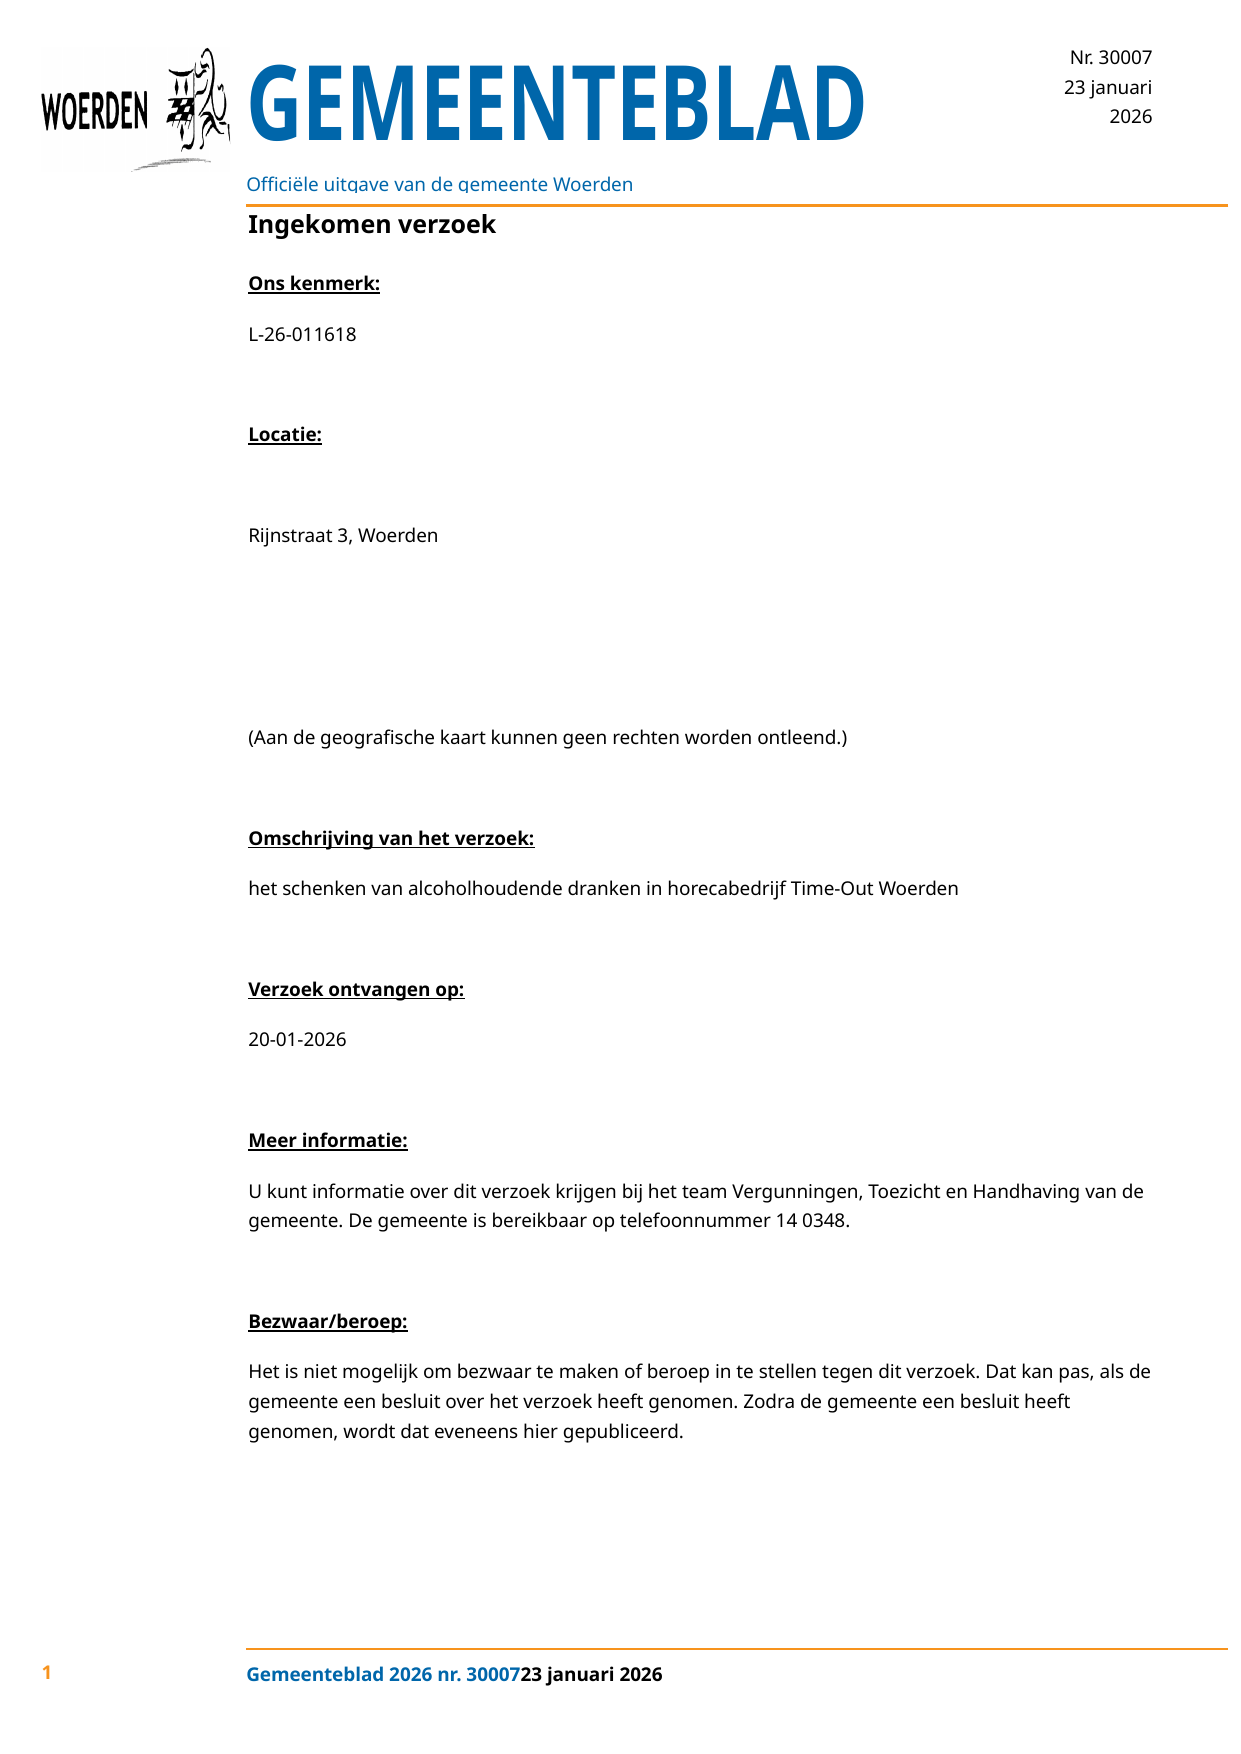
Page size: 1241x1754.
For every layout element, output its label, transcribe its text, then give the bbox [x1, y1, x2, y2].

text Omschrijving van het verzoek: [248, 825, 1152, 851]
text Bezwaar/beroep: [248, 1308, 1152, 1334]
text Ons kenmerk: [248, 270, 1152, 296]
text U kunt informatie over dit verzoek krijgen bij het team Vergunningen, Toezicht en Handhaving van de gemeente. De gemeente is bereikbaar op telefoonnummer 14 0348. [248, 1178, 1152, 1233]
text (Aan de geografische kaart kunnen geen rechten worden ontleend.) [248, 724, 1152, 750]
text Locatie: [248, 422, 1152, 447]
picture [41, 47, 231, 172]
text L-26-011618 [248, 321, 1152, 346]
text Verzoek ontvangen op: [248, 976, 1152, 1002]
text Meer informatie: [248, 1127, 1152, 1153]
text Het is niet mogelijk om bezwaar te maken of beroep in te stellen tegen dit verzoek. Dat kan pas, als de gemeente een besluit over het verzoek heeft genomen. Zodra de gemeente een besluit heeft genomen, wordt dat eveneens hier gepubliceerd. [248, 1359, 1152, 1443]
text Ingekomen verzoek [248, 207, 1152, 241]
text het schenken van alcoholhoudende dranken in horecabedrijf Time-Out Woerden [248, 875, 1152, 901]
text 20-01-2026 [248, 1027, 1152, 1052]
text Rijnstraat 3, Woerden [248, 522, 1152, 548]
